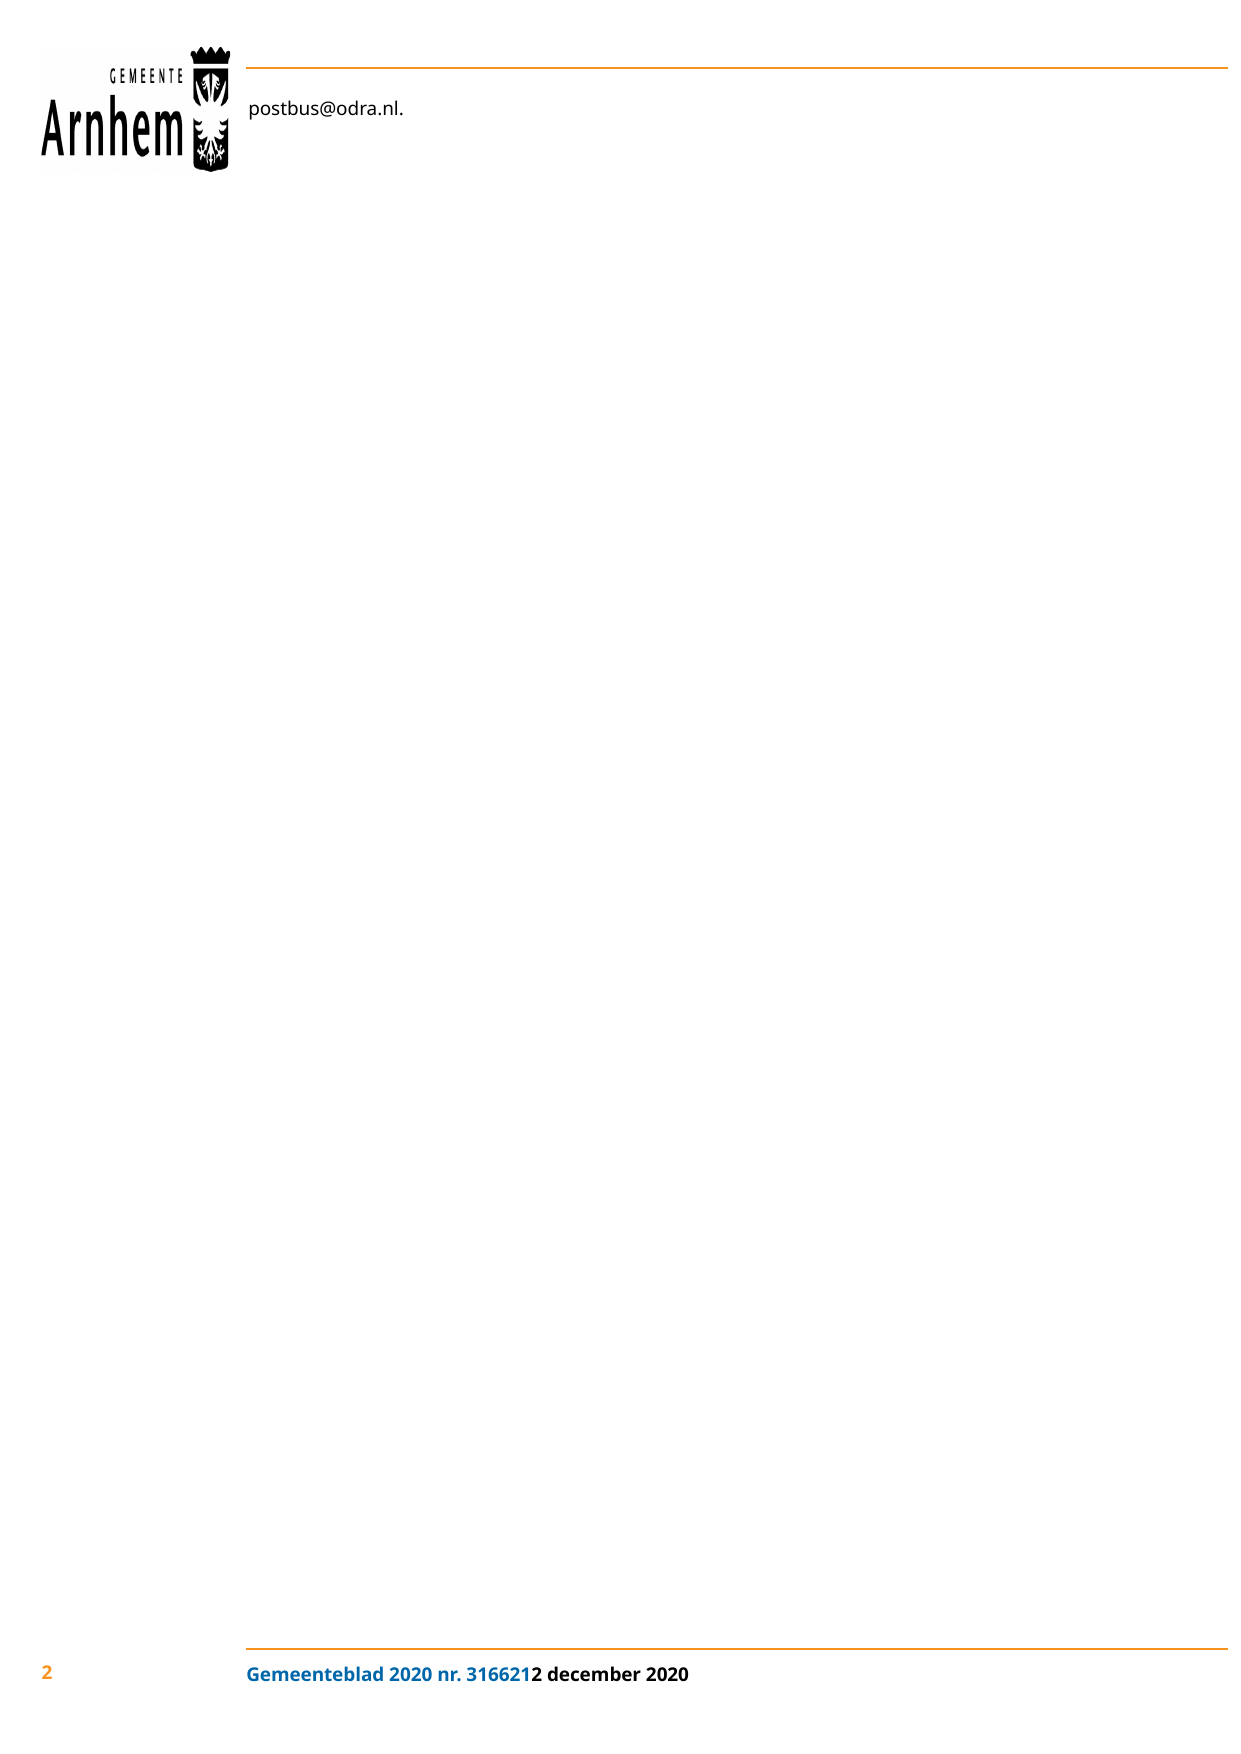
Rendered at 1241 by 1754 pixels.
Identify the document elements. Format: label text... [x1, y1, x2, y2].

text postbus@odra.nl. [248, 95, 1152, 121]
picture [41, 47, 231, 172]
